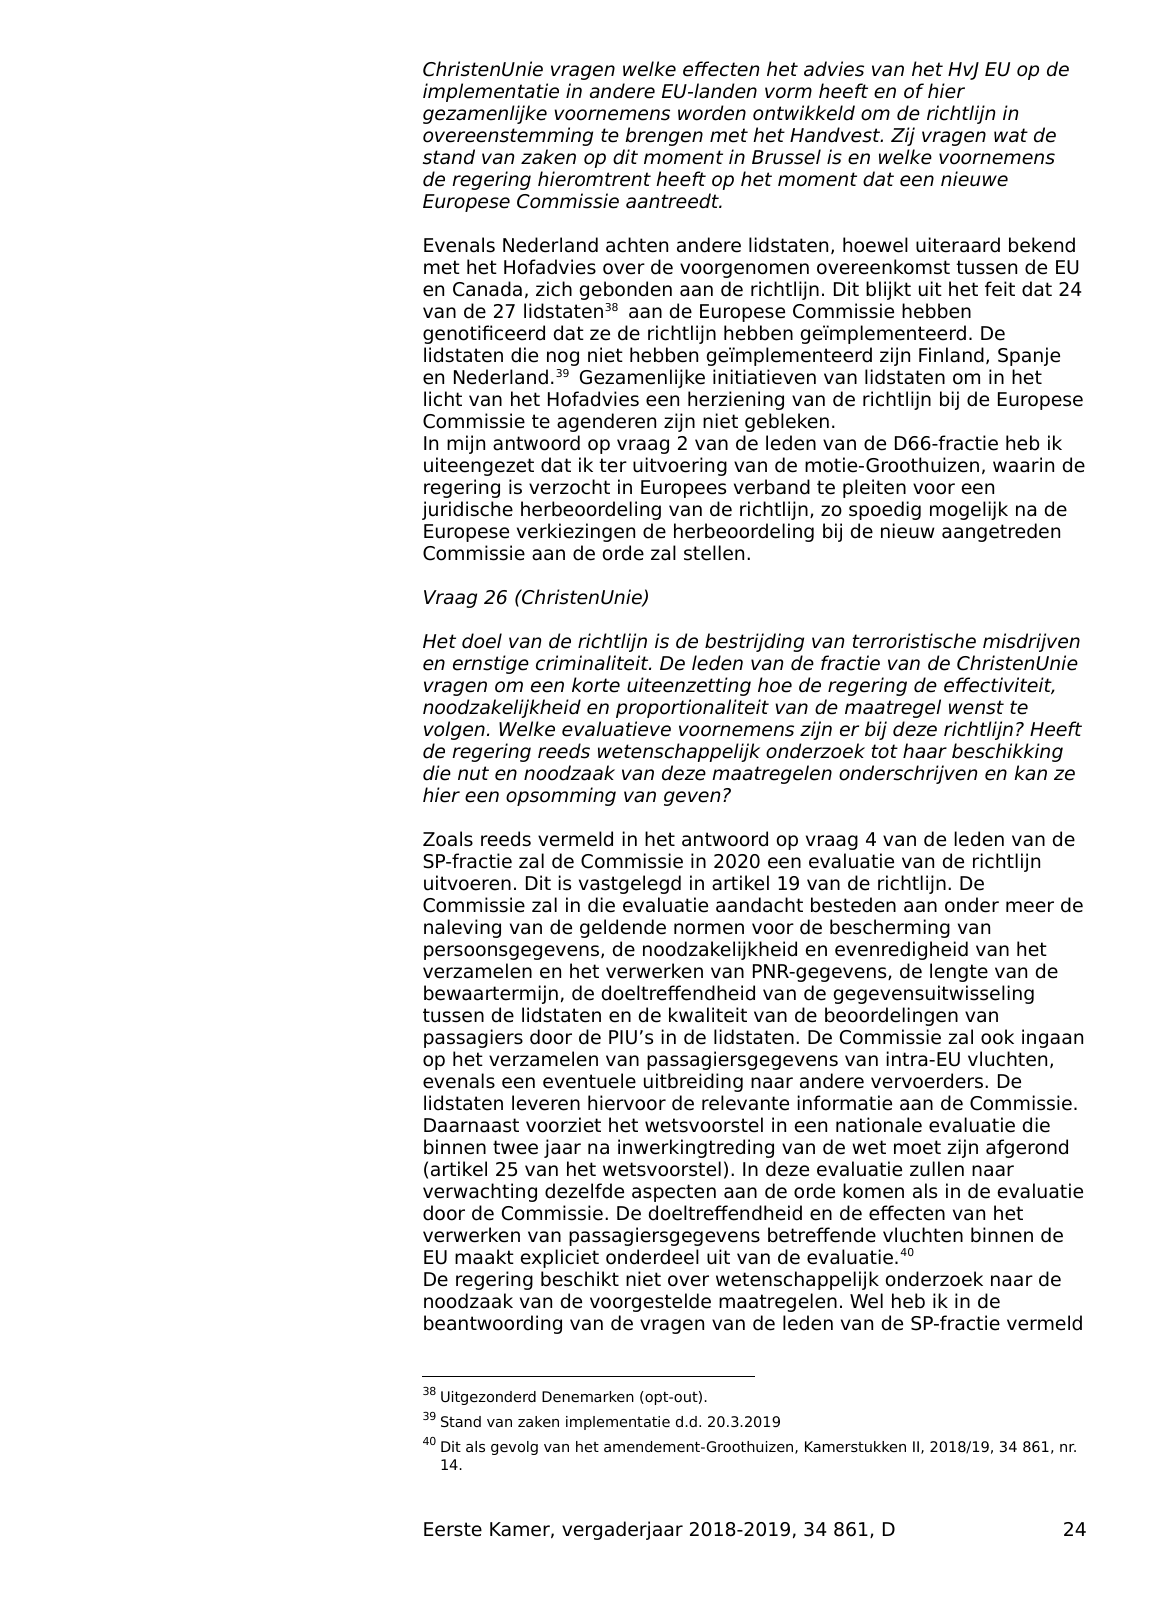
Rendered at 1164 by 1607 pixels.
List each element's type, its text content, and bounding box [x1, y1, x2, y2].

text Evenals Nederland achten andere lidstaten, hoewel uiteraard bekend met het Hofadvies over de voorgenomen overeenkomst tussen de EU en Canada, zich gebonden aan de richtlijn. Dit blijkt uit het feit dat 24 van de 27 lidstaten aan de Europese Commissie hebben genotificeerd dat ze de richtlijn hebben geïmplementeerd. De lidstaten die nog niet hebben geïmplementeerd zijn Finland, Spanje en Nederland. Gezamenlijke initiatieven van lidstaten om in het licht van het Hofadvies een herziening van de richtlijn bij de Europese Commissie te agenderen zijn niet gebleken. [422, 235, 1087, 433]
text De regering beschikt niet over wetenschappelijk onderzoek naar de noodzaak van de voorgestelde maatregelen. Wel heb ik in de beantwoording van de vragen van de leden van de SP-fractie vermeld [422, 1269, 1087, 1335]
text Zoals reeds vermeld in het antwoord op vraag 4 van de leden van de SP-fractie zal de Commissie in 2020 een evaluatie van de richtlijn uitvoeren. Dit is vastgelegd in artikel 19 van de richtlijn. De Commissie zal in die evaluatie aandacht besteden aan onder meer de naleving van de geldende normen voor de bescherming van persoonsgegevens, de noodzakelijkheid en evenredigheid van het verzamelen en het verwerken van PNR-gegevens, de lengte van de bewaartermijn, de doeltreffendheid van de gegevensuitwisseling tussen de lidstaten en de kwaliteit van de beoordelingen van passagiers door de PIU’s in de lidstaten. De Commissie zal ook ingaan op het verzamelen van passagiersgegevens van intra-EU vluchten, evenals een eventuele uitbreiding naar andere vervoerders. De lidstaten leveren hiervoor de relevante informatie aan de Commissie. [422, 829, 1087, 1115]
text ChristenUnie vragen welke effecten het advies van het HvJ EU op de implementatie in andere EU-landen vorm heeft en of hier gezamenlijke voornemens worden ontwikkeld om de richtlijn in overeenstemming te brengen met het Handvest. Zij vragen wat de stand van zaken op dit moment in Brussel is en welke voornemens de regering hieromtrent heeft op het moment dat een nieuwe Europese Commissie aantreedt. [422, 59, 1087, 213]
subtitle Vraag 26 (ChristenUnie) [422, 587, 1087, 609]
text Daarnaast voorziet het wetsvoorstel in een nationale evaluatie die binnen twee jaar na inwerkingtreding van de wet moet zijn afgerond (artikel 25 van het wetsvoorstel). In deze evaluatie zullen naar verwachting dezelfde aspecten aan de orde komen als in de evaluatie door de Commissie. De doeltreffendheid en de effecten van het verwerken van passagiersgegevens betreffende vluchten binnen de EU maakt expliciet onderdeel uit van de evaluatie. [422, 1115, 1087, 1269]
text Stand van zaken implementatie d.d. 20.3.2019 [422, 1410, 1087, 1432]
text Dit als gevolg van het amendement-Groothuizen, Kamerstukken II, 2018/19, 34 861, nr. 14. [422, 1435, 1087, 1474]
text In mijn antwoord op vraag 2 van de leden van de D66-fractie heb ik uiteengezet dat ik ter uitvoering van de motie-Groothuizen, waarin de regering is verzocht in Europees verband te pleiten voor een juridische herbeoordeling van de richtlijn, zo spoedig mogelijk na de Europese verkiezingen de herbeoordeling bij de nieuw aangetreden Commissie aan de orde zal stellen. [422, 433, 1087, 565]
text Uitgezonderd Denemarken (opt-out). [422, 1385, 1087, 1407]
text Het doel van de richtlijn is de bestrijding van terroristische misdrijven en ernstige criminaliteit. De leden van de fractie van de ChristenUnie vragen om een korte uiteenzetting hoe de regering de effectiviteit, noodzakelijkheid en proportionaliteit van de maatregel wenst te volgen. Welke evaluatieve voornemens zijn er bij deze richtlijn? Heeft de regering reeds wetenschappelijk onderzoek tot haar beschikking die nut en noodzaak van deze maatregelen onderschrijven en kan ze hier een opsomming van geven? [422, 631, 1087, 807]
